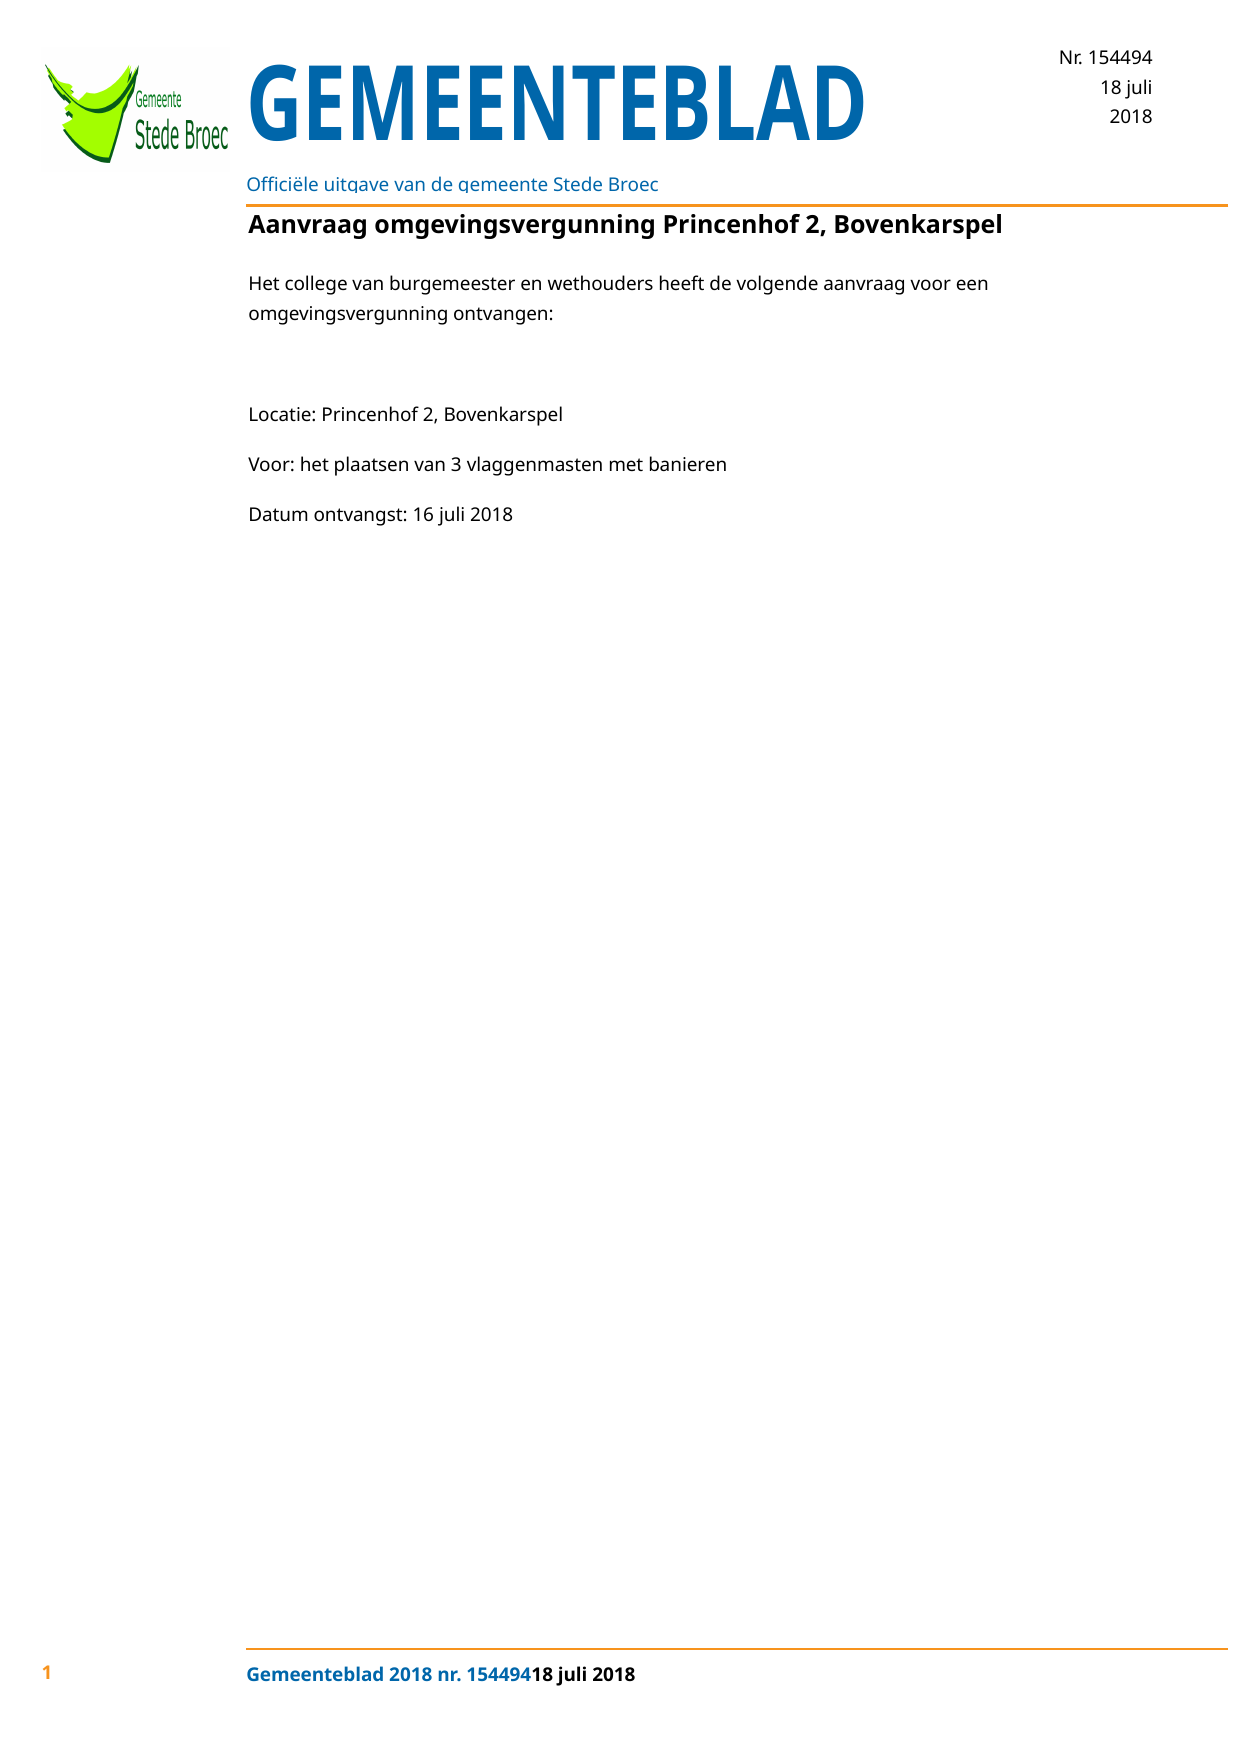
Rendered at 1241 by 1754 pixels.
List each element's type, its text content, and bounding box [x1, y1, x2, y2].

text Aanvraag omgevingsvergunning Princenhof 2, Bovenkarspel [248, 207, 1152, 241]
text Voor: het plaatsen van 3 vlaggenmasten met banieren [248, 451, 1152, 477]
text Het college van burgemeester en wethouders heeft de volgende aanvraag voor een omgevingsvergunning ontvangen: [248, 270, 1152, 326]
text Locatie: Princenhof 2, Bovenkarspel [248, 401, 1152, 426]
picture [41, 47, 231, 172]
text Datum ontvangst: 16 juli 2018 [248, 502, 1152, 527]
